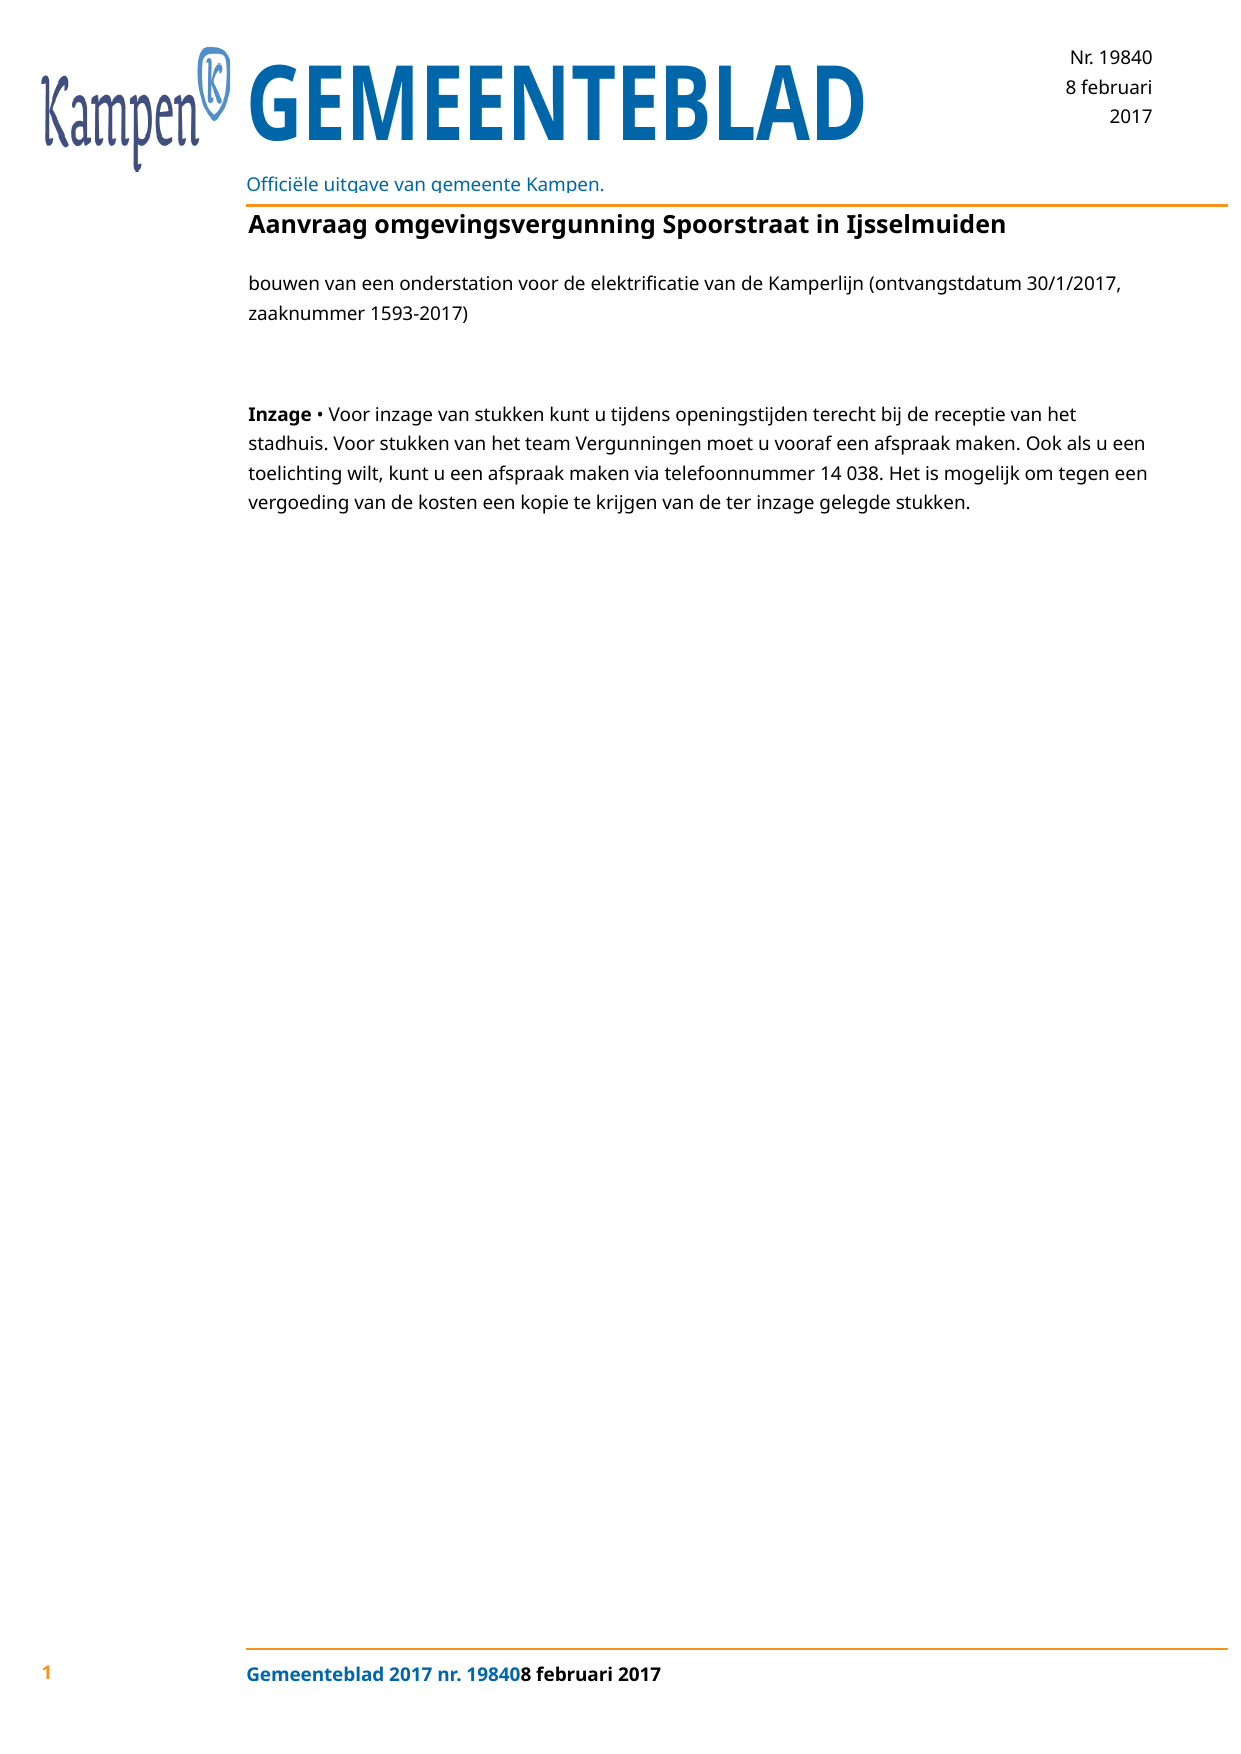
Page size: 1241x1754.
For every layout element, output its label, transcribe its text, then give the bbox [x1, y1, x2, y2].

text Aanvraag omgevingsvergunning Spoorstraat in Ijsselmuiden [248, 207, 1152, 241]
text bouwen van een onderstation voor de elektrificatie van de Kamperlijn (ontvangstdatum 30/1/2017, zaaknummer 1593-2017) [248, 270, 1152, 326]
picture [41, 47, 231, 172]
text Inzage • Voor inzage van stukken kunt u tijdens openingstijden terecht bij de receptie van het stadhuis. Voor stukken van het team Vergunningen moet u vooraf een afspraak maken. Ook als u een toelichting wilt, kunt u een afspraak maken via telefoonnummer 14 038. Het is mogelijk om tegen een vergoeding van de kosten een kopie te krijgen van de ter inzage gelegde stukken. [248, 401, 1152, 515]
